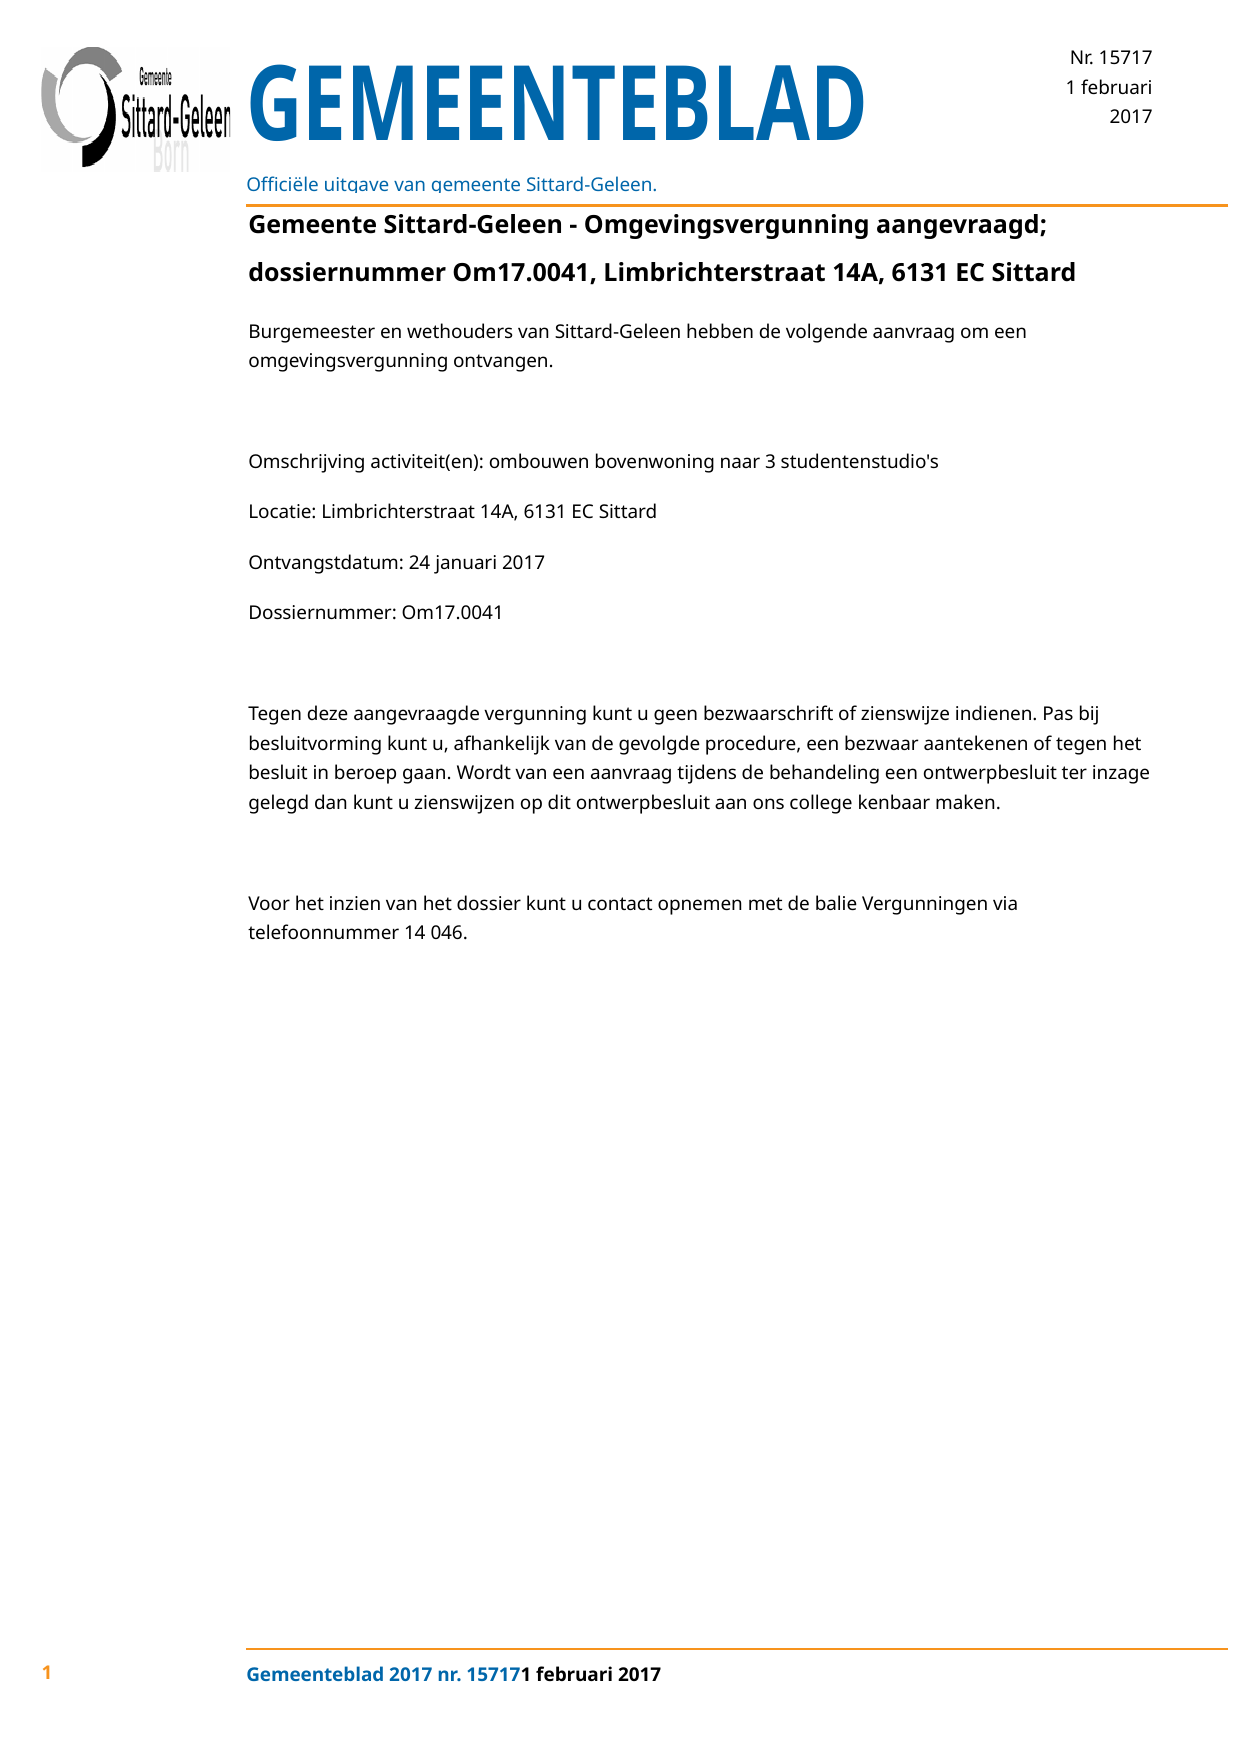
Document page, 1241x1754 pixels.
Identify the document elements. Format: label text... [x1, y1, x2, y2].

text Burgemeester en wethouders van Sittard-Geleen hebben de volgende aanvraag om een omgevingsvergunning ontvangen. [248, 318, 1152, 373]
text Omschrijving activiteit(en): ombouwen bovenwoning naar 3 studentenstudio's [248, 448, 1152, 474]
picture [41, 47, 231, 172]
text Voor het inzien van het dossier kunt u contact opnemen met de balie Vergunningen via telefoonnummer 14 046. [248, 890, 1152, 945]
text Gemeente Sittard-Geleen - Omgevingsvergunning aangevraagd; dossiernummer Om17.0041, Limbrichterstraat 14A, 6131 EC Sittard [248, 207, 1152, 288]
text Ontvangstdatum: 24 januari 2017 [248, 549, 1152, 575]
text Locatie: Limbrichterstraat 14A, 6131 EC Sittard [248, 499, 1152, 524]
text Tegen deze aangevraagde vergunning kunt u geen bezwaarschrift of zienswijze indienen. Pas bij besluitvorming kunt u, afhankelijk van de gevolgde procedure, een bezwaar aantekenen of tegen het besluit in beroep gaan. Wordt van een aanvraag tijdens de behandeling een ontwerpbesluit ter inzage gelegd dan kunt u zienswijzen op dit ontwerpbesluit aan ons college kenbaar maken. [248, 700, 1152, 815]
text Dossiernummer: Om17.0041 [248, 599, 1152, 625]
